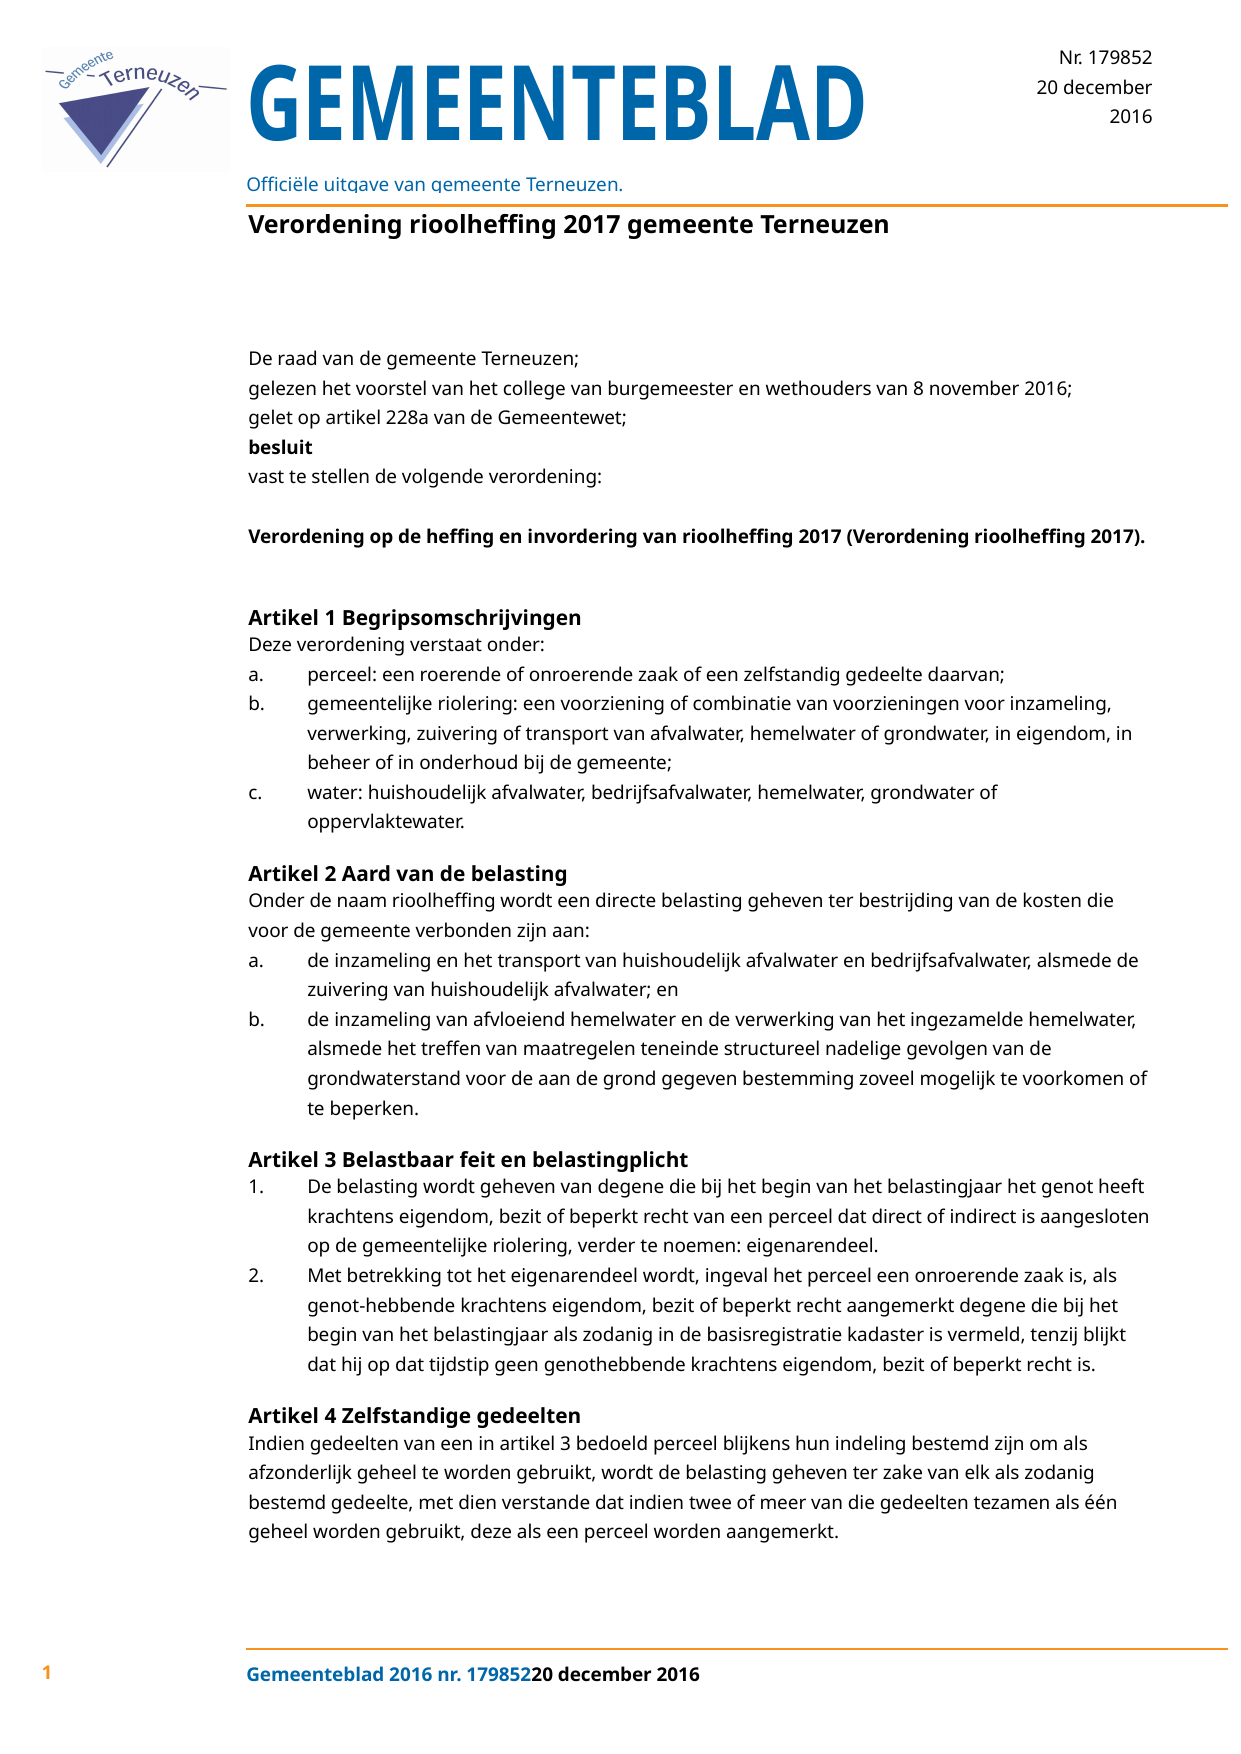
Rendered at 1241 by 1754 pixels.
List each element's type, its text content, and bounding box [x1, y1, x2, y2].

text Artikel 1 Begripsomschrijvingen [248, 603, 1152, 631]
text gelet op artikel 228a van de Gemeentewet; [248, 404, 1152, 430]
text vast te stellen de volgende verordening: [248, 464, 1152, 489]
text Deze verordening verstaat onder: [248, 631, 1152, 657]
text Artikel 4 Zelfstandige gedeelten [248, 1401, 1152, 1430]
text Artikel 3 Belastbaar feit en belastingplicht [248, 1145, 1152, 1173]
list perceel: een roerende of onroerende zaak of een zelfstandig gedeelte daarvan; [248, 661, 1152, 687]
text De raad van de gemeente Terneuzen; [248, 345, 1152, 371]
picture [41, 47, 231, 172]
text Verordening rioolheffing 2017 gemeente Terneuzen [248, 207, 1152, 241]
text Verordening op de heffing en invordering van rioolheffing 2017 (Verordening rioolheffing 2017). [248, 523, 1152, 548]
text Onder de naam rioolheffing wordt een directe belasting geheven ter bestrijding van de kosten die voor de gemeente verbonden zijn aan: [248, 888, 1152, 943]
list water: huishoudelijk afvalwater, bedrijfsafvalwater, hemelwater, grondwater of oppervlaktewater. [248, 779, 1152, 834]
text gelezen het voorstel van het college van burgemeester en wethouders van 8 november 2016; [248, 375, 1152, 401]
text Artikel 2 Aard van de belasting [248, 859, 1152, 888]
list Met betrekking tot het eigenarendeel wordt, ingeval het perceel een onroerende zaak is, als genot-hebbende krachtens eigendom, bezit of beperkt recht aangemerkt degene die bij het begin van het belastingjaar als zodanig in de basisregistratie kadaster is vermeld, tenzij blijkt dat hij op dat tijdstip geen genothebbende krachtens eigendom, bezit of beperkt recht is. [248, 1262, 1152, 1377]
list de inzameling van afvloeiend hemelwater en de verwerking van het ingezamelde hemelwater, alsmede het treffen van maatregelen teneinde structureel nadelige gevolgen van de grondwaterstand voor de aan de grond gegeven bestemming zoveel mogelijk te voorkomen of te beperken. [248, 1006, 1152, 1120]
text besluit [248, 434, 1152, 460]
list De belasting wordt geheven van degene die bij het begin van het belastingjaar het genot heeft krachtens eigendom, bezit of beperkt recht van een perceel dat direct of indirect is aangesloten op de gemeentelijke riolering, verder te noemen: eigenarendeel. [248, 1173, 1152, 1258]
list de inzameling en het transport van huishoudelijk afvalwater en bedrijfsafvalwater, alsmede de zuivering van huishoudelijk afvalwater; en [248, 947, 1152, 1002]
list gemeentelijke riolering: een voorziening of combinatie van voorzieningen voor inzameling, verwerking, zuivering of transport van afvalwater, hemelwater of grondwater, in eigendom, in beheer of in onderhoud bij de gemeente; [248, 690, 1152, 775]
text Indien gedeelten van een in artikel 3 bedoeld perceel blijkens hun indeling bestemd zijn om als afzonderlijk geheel te worden gebruikt, wordt de belasting geheven ter zake van elk als zodanig bestemd gedeelte, met dien verstande dat indien twee of meer van die gedeelten tezamen als één geheel worden gebruikt, deze als een perceel worden aangemerkt. [248, 1430, 1152, 1544]
